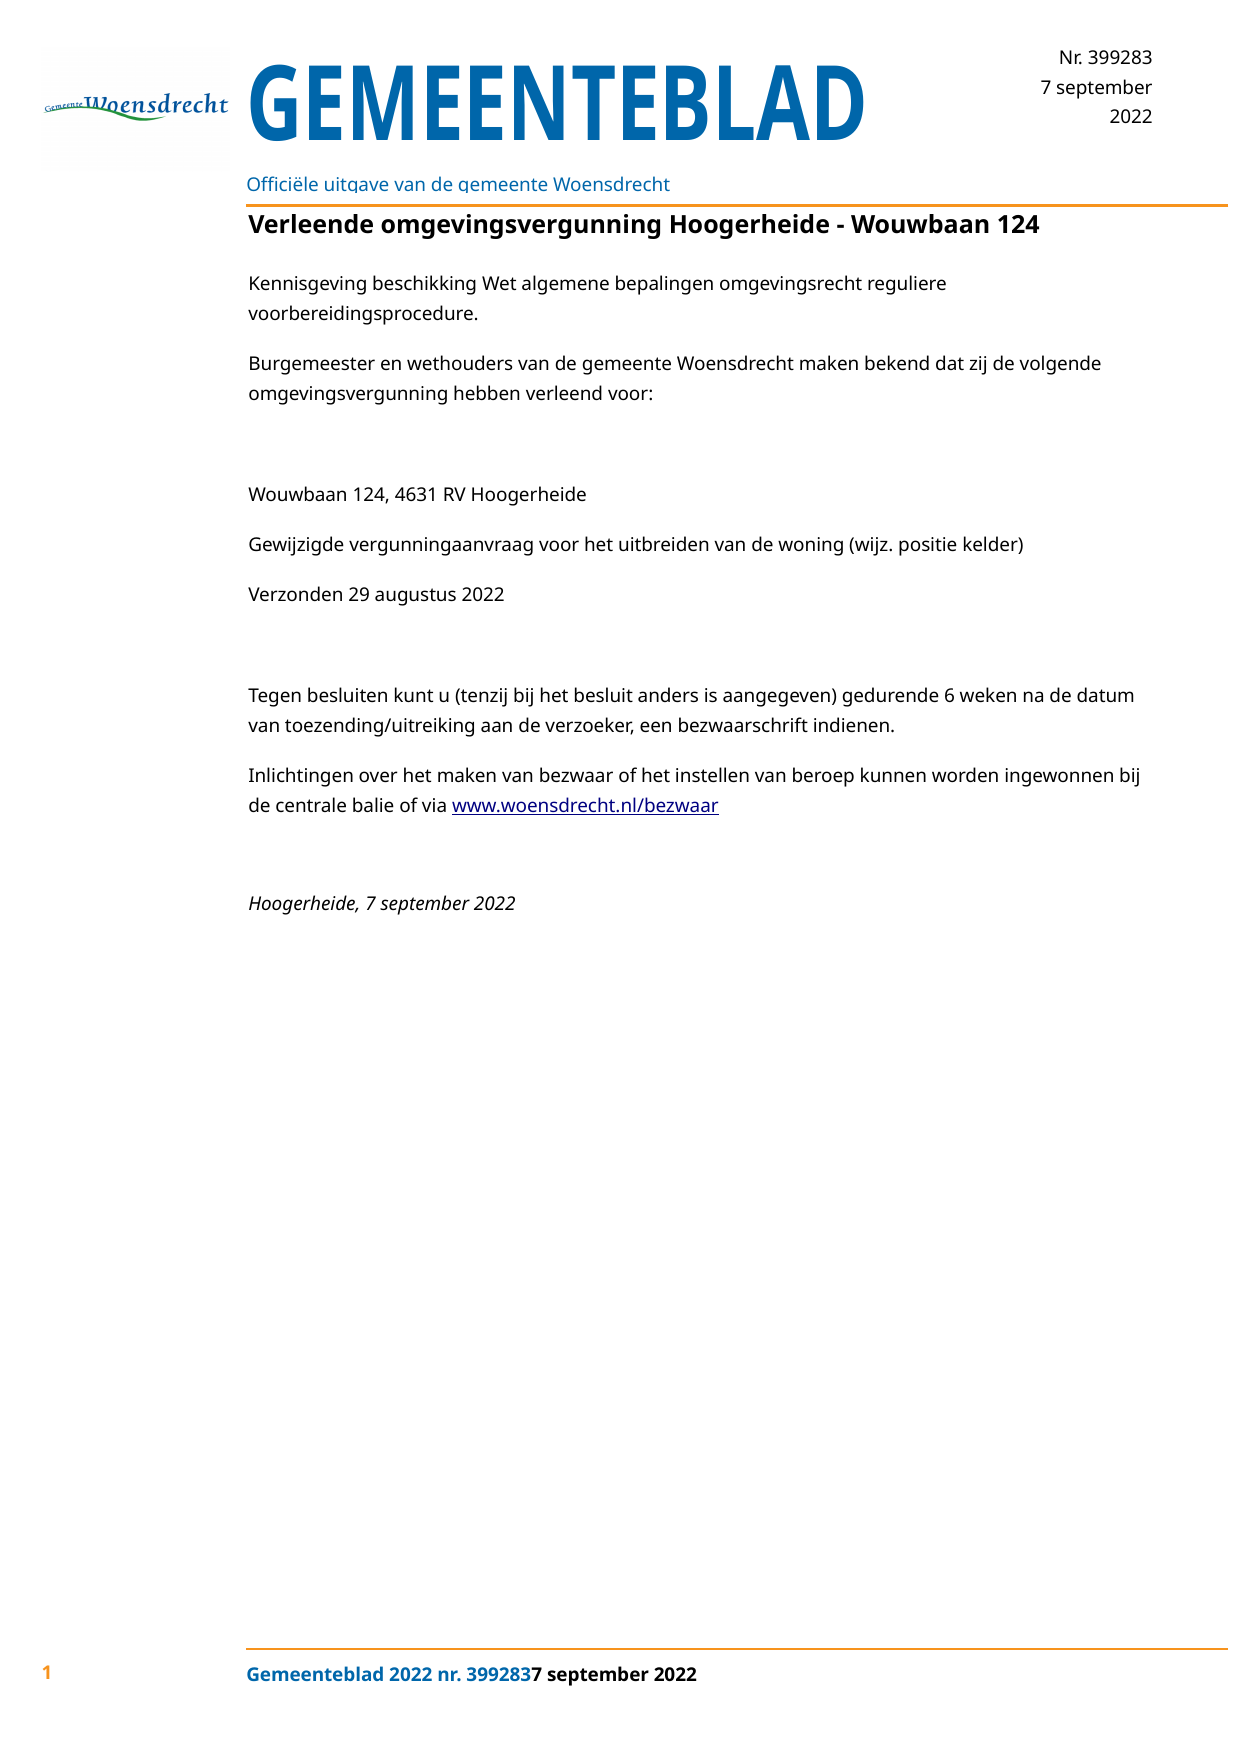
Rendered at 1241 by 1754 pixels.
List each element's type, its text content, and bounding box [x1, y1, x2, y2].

text Tegen besluiten kunt u (tenzij bij het besluit anders is aangegeven) gedurende 6 weken na de datum van toezending/uitreiking aan de verzoeker, een bezwaarschrift indienen. [248, 682, 1152, 738]
text Verleende omgevingsvergunning Hoogerheide - Wouwbaan 124 [248, 207, 1152, 241]
text Hoogerheide, 7 september 2022 [248, 890, 1152, 916]
text Gewijzigde vergunningaanvraag voor het uitbreiden van de woning (wijz. positie kelder) [248, 531, 1152, 557]
text Kennisgeving beschikking Wet algemene bepalingen omgevingsrecht reguliere voorbereidingsprocedure. [248, 270, 1152, 326]
text Burgemeester en wethouders van de gemeente Woensdrecht maken bekend dat zij de volgende omgevingsvergunning hebben verleend voor: [248, 350, 1152, 406]
text Wouwbaan 124, 4631 RV Hoogerheide [248, 481, 1152, 506]
text Verzonden 29 augustus 2022 [248, 582, 1152, 607]
text Inlichtingen over het maken van bezwaar of het instellen van beroep kunnen worden ingewonnen bij de centrale balie of via www.woensdrecht.nl/bezwaar [248, 762, 1152, 818]
picture [41, 47, 231, 172]
